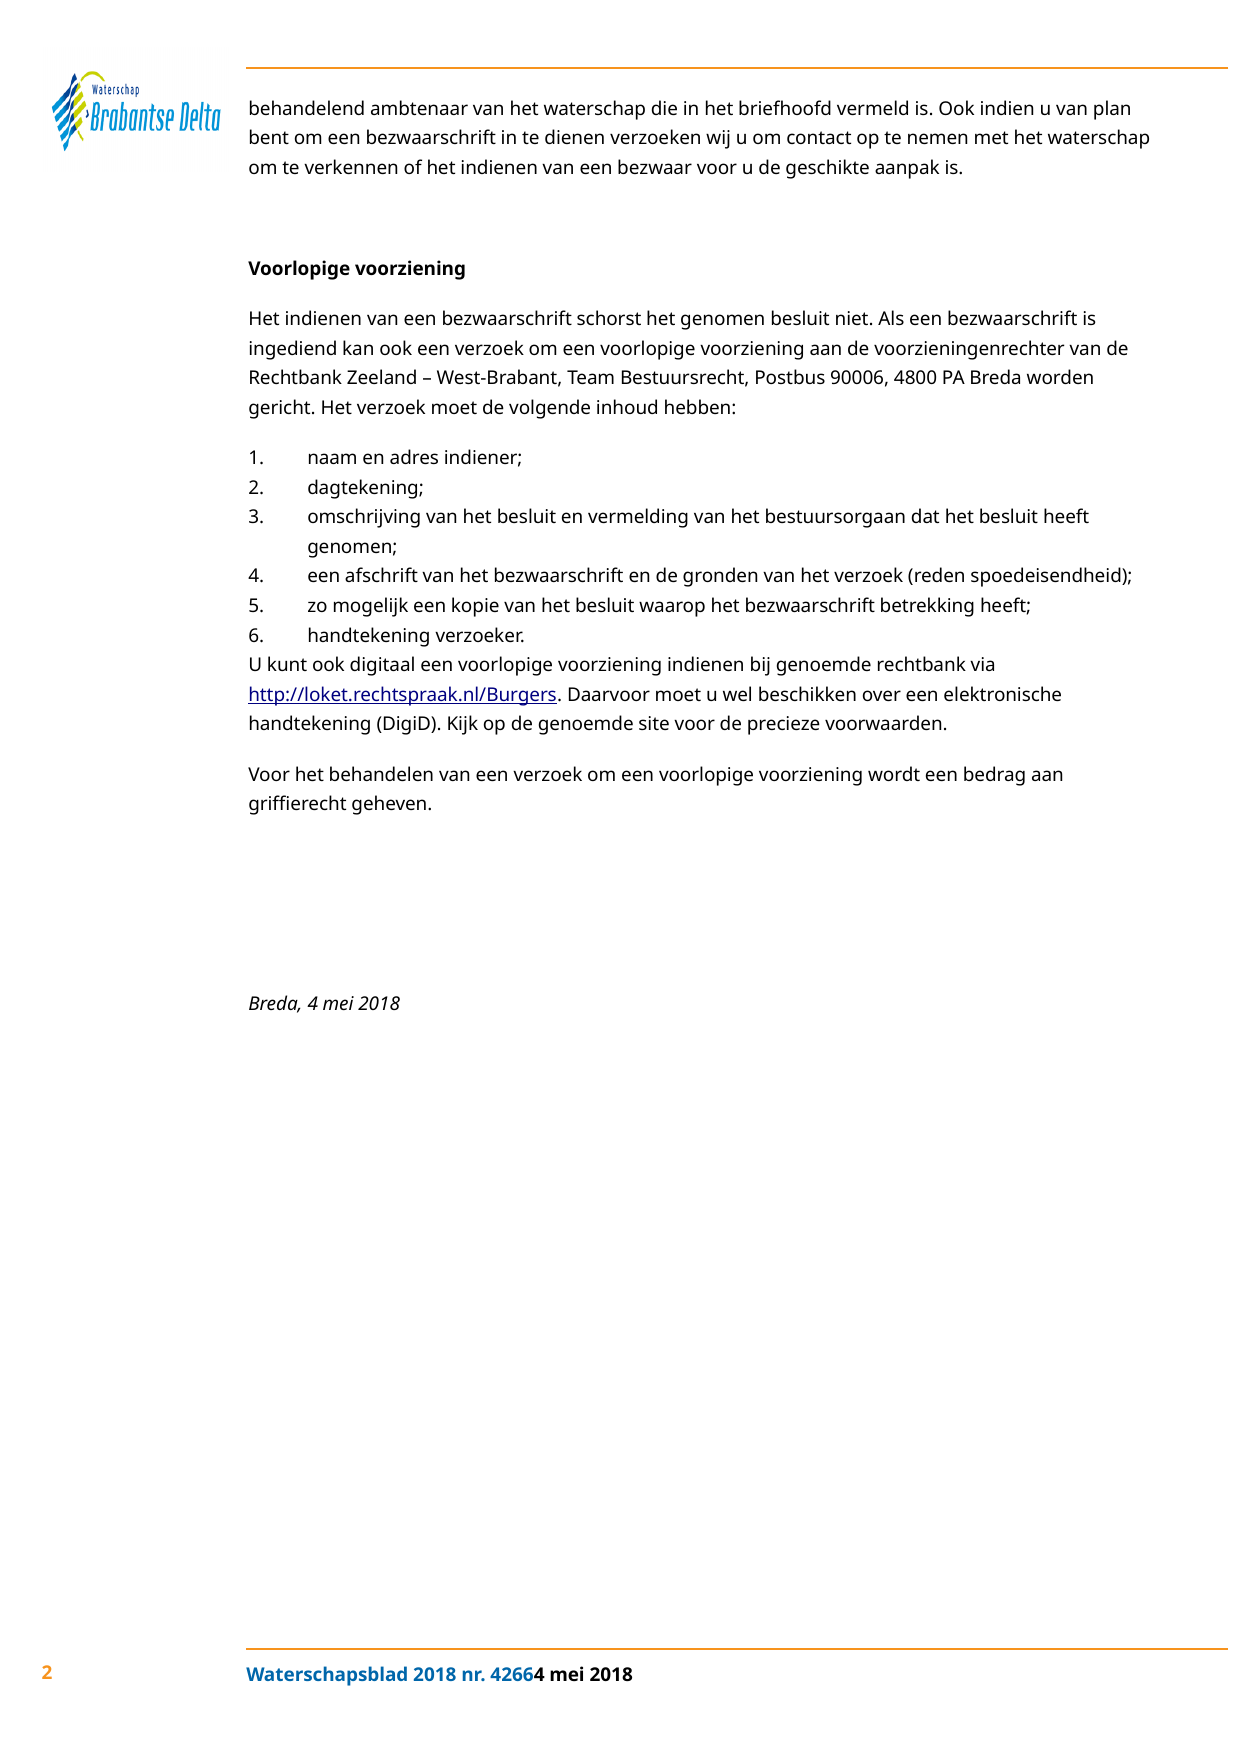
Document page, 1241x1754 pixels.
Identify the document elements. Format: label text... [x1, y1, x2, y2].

text Voor het behandelen van een verzoek om een voorlopige voorziening wordt een bedrag aan griffierecht geheven. [248, 761, 1152, 816]
list zo mogelijk een kopie van het besluit waarop het bezwaarschrift betrekking heeft; [248, 592, 1152, 618]
text Breda, 4 mei 2018 [248, 990, 1152, 1015]
text Het indienen van een bezwaarschrift schorst het genomen besluit niet. Als een bezwaarschrift is ingediend kan ook een verzoek om een voorlopige voorziening aan de voorzieningenrechter van de Rechtbank Zeeland – West-Brabant, Team Bestuursrecht, Postbus 90006, 4800 PA Breda worden gericht. Het verzoek moet de volgende inhoud hebben: [248, 305, 1152, 420]
list naam en adres indiener; [248, 444, 1152, 470]
list dagtekening; [248, 474, 1152, 500]
list handtekening verzoeker. [248, 622, 1152, 648]
picture [41, 47, 231, 172]
text Voorlopige voorziening [248, 255, 1152, 281]
text U kunt ook digitaal een voorlopige voorziening indienen bij genoemde rechtbank via http://loket.rechtspraak.nl/Burgers. Daarvoor moet u wel beschikken over een elektronische handtekening (DigiD). Kijk op de genoemde site voor de precieze voorwaarden. [248, 651, 1152, 736]
list een afschrift van het bezwaarschrift en de gronden van het verzoek (reden spoedeisendheid); [248, 563, 1152, 588]
text behandelend ambtenaar van het waterschap die in het briefhoofd vermeld is. Ook indien u van plan bent om een bezwaarschrift in te dienen verzoeken wij u om contact op te nemen met het waterschap om te verkennen of het indienen van een bezwaar voor u de geschikte aanpak is. [248, 95, 1152, 180]
list omschrijving van het besluit en vermelding van het bestuursorgaan dat het besluit heeft genomen; [248, 503, 1152, 559]
